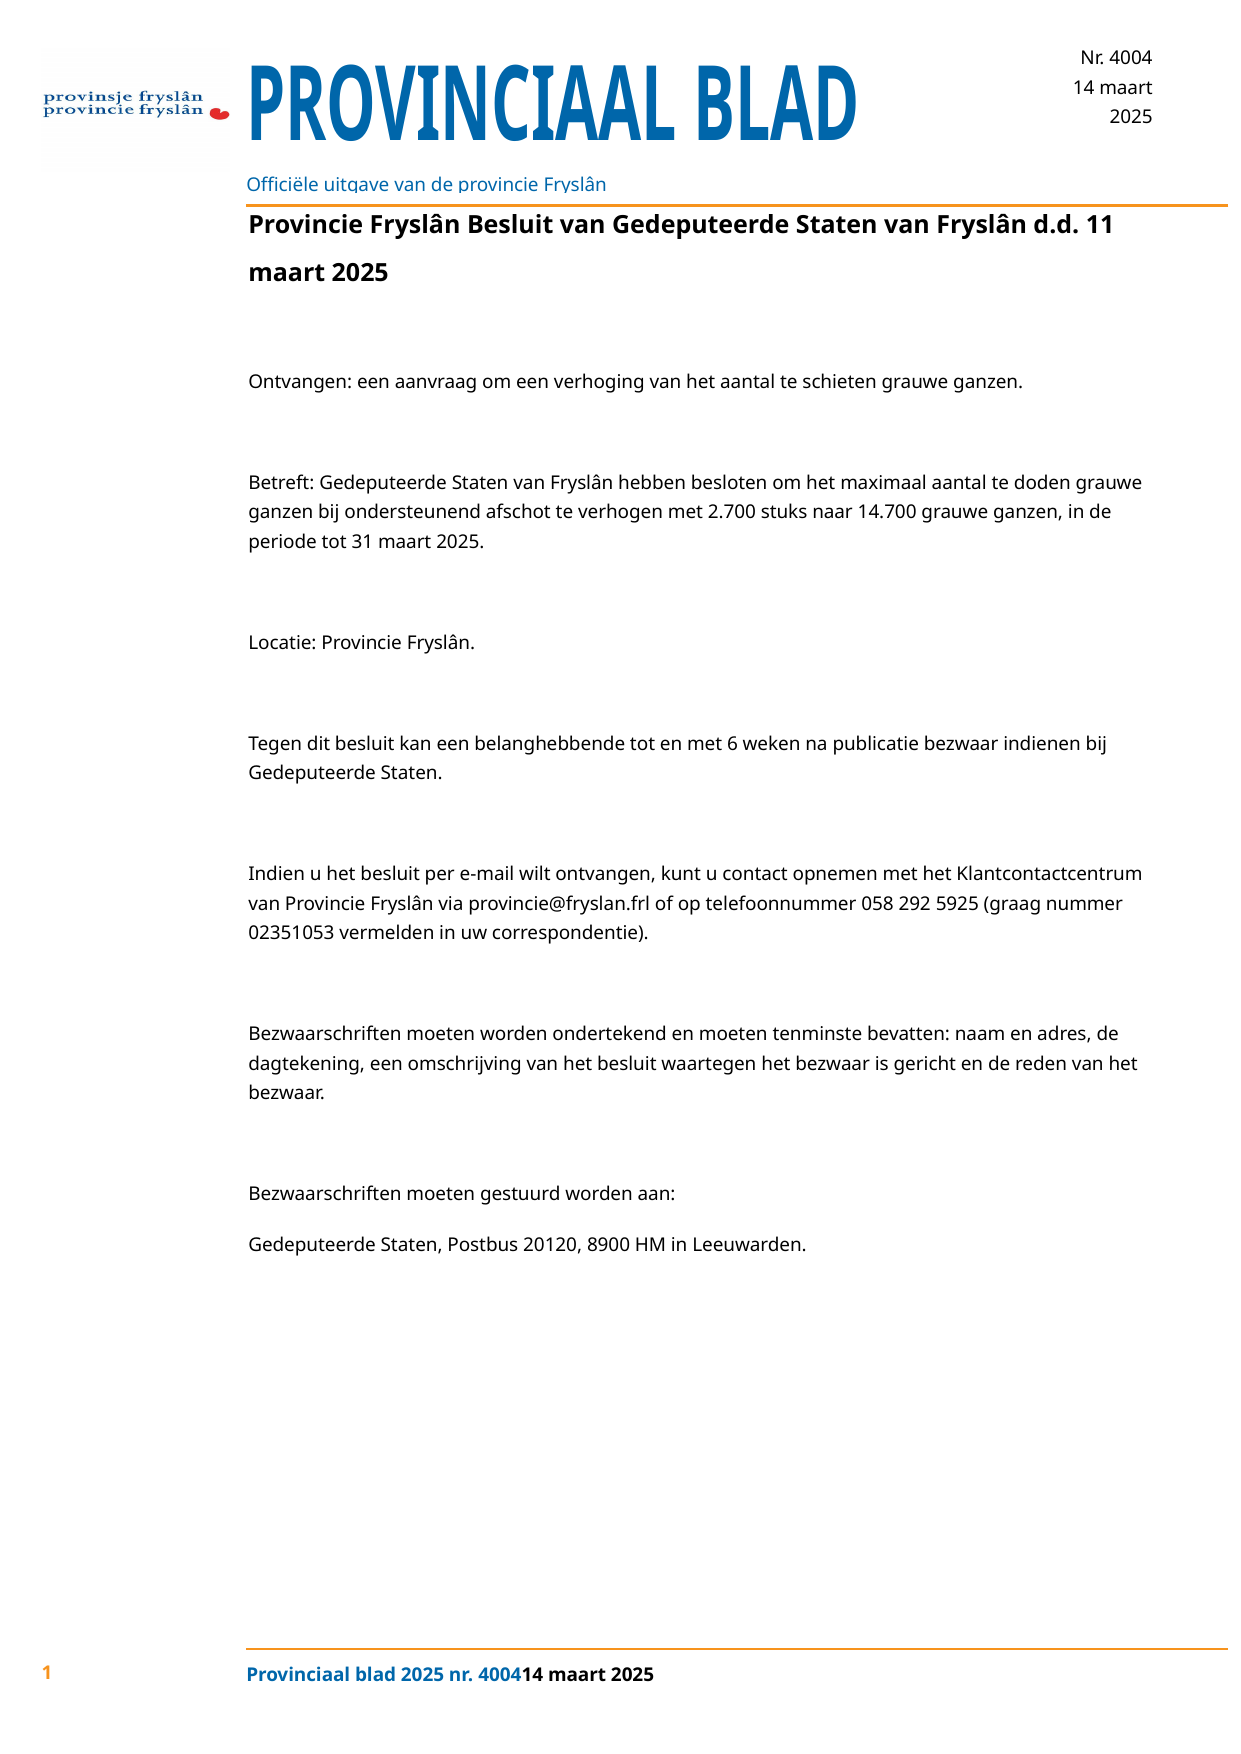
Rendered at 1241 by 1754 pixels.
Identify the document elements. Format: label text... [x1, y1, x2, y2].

text Provincie Fryslân Besluit van Gedeputeerde Staten van Fryslân d.d. 11 maart 2025 [248, 207, 1152, 288]
text Bezwaarschriften moeten gestuurd worden aan: [248, 1180, 1152, 1206]
text Ontvangen: een aanvraag om een verhoging van het aantal te schieten grauwe ganzen. [248, 368, 1152, 394]
text Locatie: Provincie Fryslân. [248, 629, 1152, 655]
text Betreft: Gedeputeerde Staten van Fryslân hebben besloten om het maximaal aantal te doden grauwe ganzen bij ondersteunend afschot te verhogen met 2.700 stuks naar 14.700 grauwe ganzen, in de periode tot 31 maart 2025. [248, 469, 1152, 554]
text Gedeputeerde Staten, Postbus 20120, 8900 HM in Leeuwarden. [248, 1231, 1152, 1257]
picture [41, 47, 231, 172]
text Bezwaarschriften moeten worden ondertekend en moeten tenminste bevatten: naam en adres, de dagtekening, een omschrijving van het besluit waartegen het bezwaar is gericht en de reden van het bezwaar. [248, 1020, 1152, 1105]
text Indien u het besluit per e-mail wilt ontvangen, kunt u contact opnemen met het Klantcontactcentrum van Provincie Fryslân via provincie@fryslan.frl of op telefoonnummer 058 292 5925 (graag nummer 02351053 vermelden in uw correspondentie). [248, 860, 1152, 945]
text Tegen dit besluit kan een belanghebbende tot en met 6 weken na publicatie bezwaar indienen bij Gedeputeerde Staten. [248, 730, 1152, 785]
